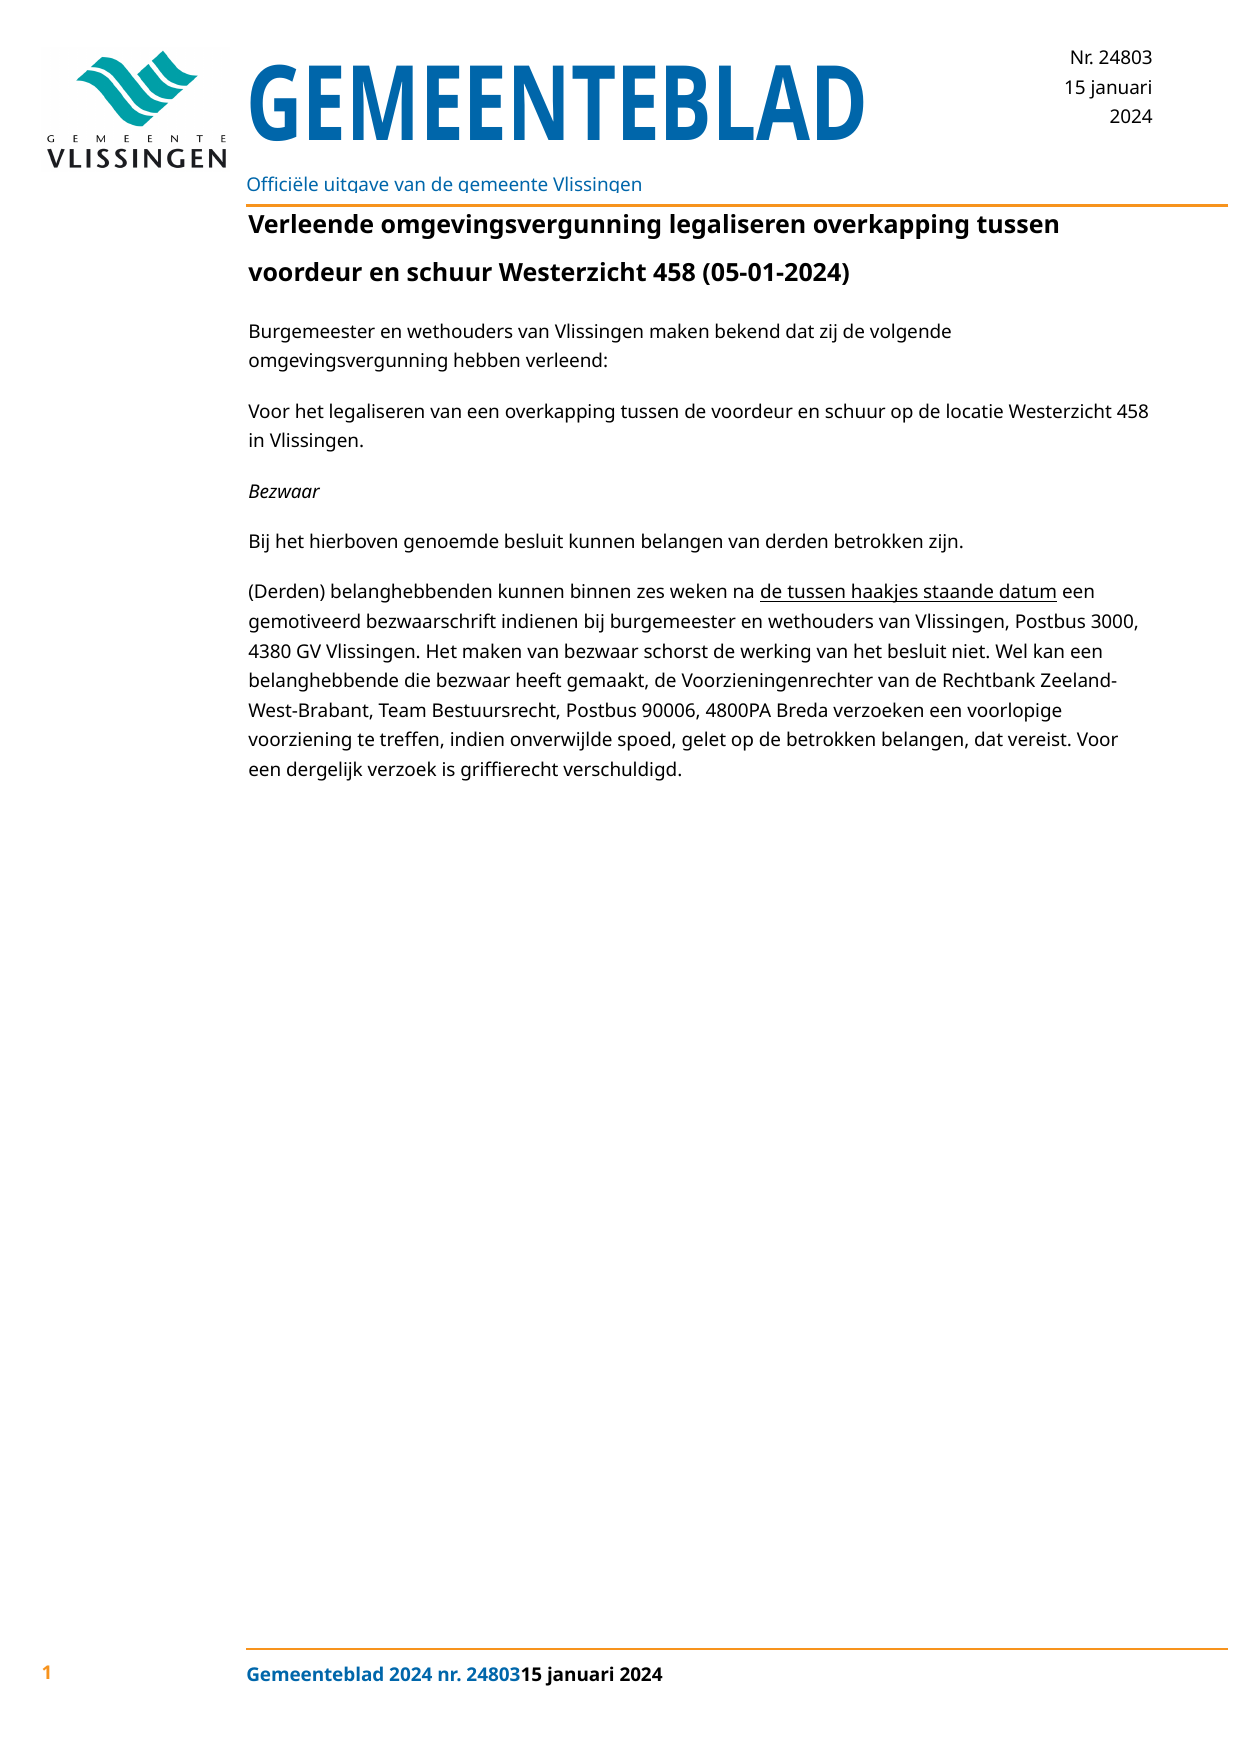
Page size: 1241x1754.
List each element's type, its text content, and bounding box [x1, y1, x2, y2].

text (Derden) belanghebbenden kunnen binnen zes weken na de tussen haakjes staande datum een gemotiveerd bezwaarschrift indienen bij burgemeester en wethouders van Vlissingen, Postbus 3000, 4380 GV Vlissingen. Het maken van bezwaar schorst de werking van het besluit niet. Wel kan een belanghebbende die bezwaar heeft gemaakt, de Voorzieningenrechter van de Rechtbank Zeeland-West-Brabant, Team Bestuursrecht, Postbus 90006, 4800PA Breda verzoeken een voorlopige voorziening te treffen, indien onverwijlde spoed, gelet op de betrokken belangen, dat vereist. Voor een dergelijk verzoek is griffierecht verschuldigd. [248, 579, 1152, 782]
text Bij het hierboven genoemde besluit kunnen belangen van derden betrokken zijn. [248, 528, 1152, 554]
text Verleende omgevingsvergunning legaliseren overkapping tussen voordeur en schuur Westerzicht 458 (05-01-2024) [248, 207, 1152, 288]
picture [41, 47, 231, 172]
text Voor het legaliseren van een overkapping tussen de voordeur en schuur op de locatie Westerzicht 458 in Vlissingen. [248, 398, 1152, 453]
text Burgemeester en wethouders van Vlissingen maken bekend dat zij de volgende omgevingsvergunning hebben verleend: [248, 318, 1152, 373]
text Bezwaar [248, 478, 1152, 504]
